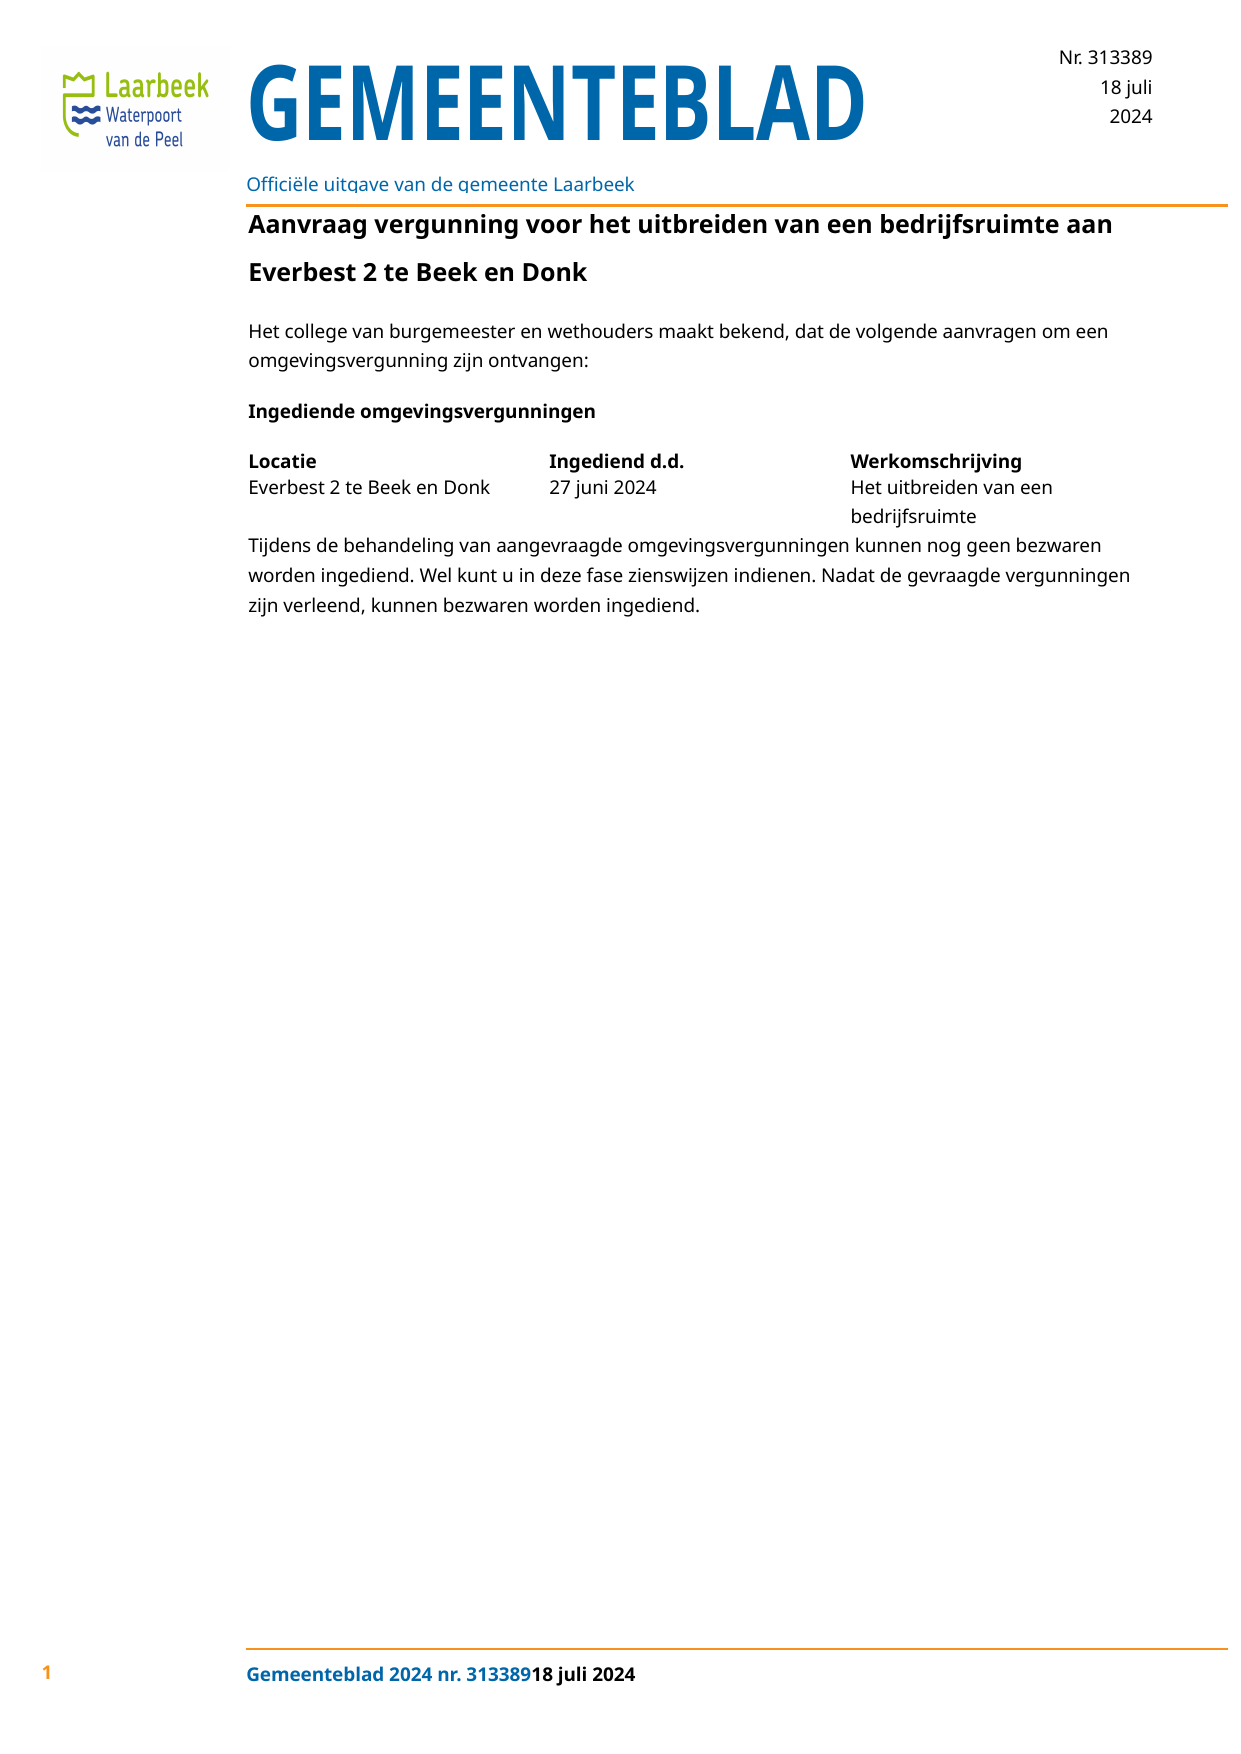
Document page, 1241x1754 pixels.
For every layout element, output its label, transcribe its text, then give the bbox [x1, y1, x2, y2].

picture [41, 47, 231, 172]
table_cell Het uitbreiden van een bedrijfsruimte [850, 474, 1152, 529]
table_header Locatie [248, 449, 549, 474]
table_cell Everbest 2 te Beek en Donk [248, 474, 549, 529]
text Ingediende omgevingsvergunningen [248, 398, 1152, 424]
table_header Werkomschrijving [850, 449, 1152, 474]
table_header Ingediend d.d. [549, 449, 850, 474]
text Tijdens de behandeling van aangevraagde omgevingsvergunningen kunnen nog geen bezwaren worden ingediend. Wel kunt u in deze fase zienswijzen indienen. Nadat de gevraagde vergunningen zijn verleend, kunnen bezwaren worden ingediend. [248, 533, 1152, 618]
table_cell 27 juni 2024 [549, 474, 850, 529]
text Aanvraag vergunning voor het uitbreiden van een bedrijfsruimte aan Everbest 2 te Beek en Donk [248, 207, 1152, 288]
text Het college van burgemeester en wethouders maakt bekend, dat de volgende aanvragen om een omgevingsvergunning zijn ontvangen: [248, 318, 1152, 373]
